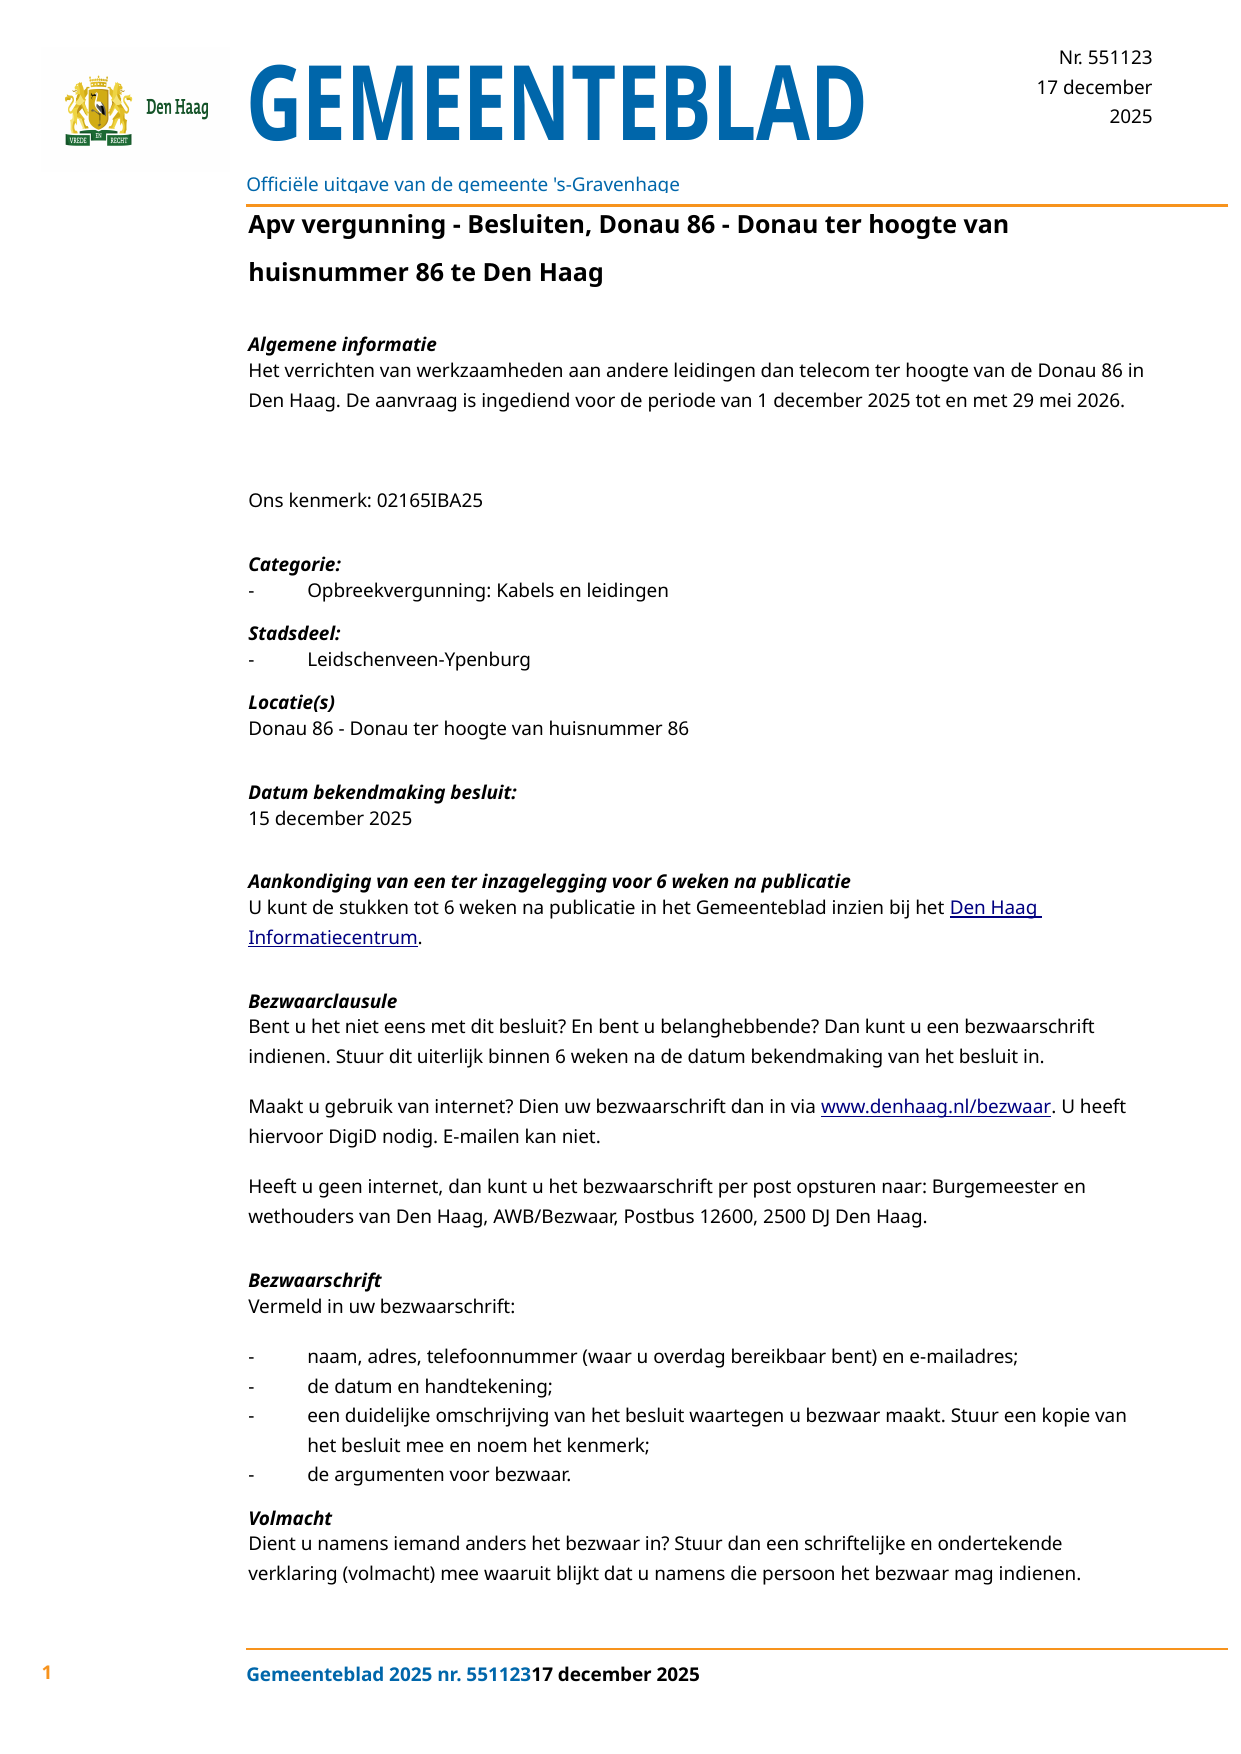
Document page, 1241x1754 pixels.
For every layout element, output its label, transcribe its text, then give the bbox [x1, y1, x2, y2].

picture [41, 47, 231, 172]
text Bezwaarclausule [248, 988, 1152, 1014]
text Categorie: [248, 552, 1152, 577]
text Donau 86 - Donau ter hoogte van huisnummer 86 [248, 715, 1152, 741]
text Dient u namens iemand anders het bezwaar in? Stuur dan een schriftelijke en ondertekende verklaring (volmacht) mee waaruit blijkt dat u namens die persoon het bezwaar mag indienen. [248, 1531, 1152, 1586]
text Aankondiging van een ter inzagelegging voor 6 weken na publicatie [248, 869, 1152, 894]
text Heeft u geen internet, dan kunt u het bezwaarschrift per post opsturen naar: Burgemeester en wethouders van Den Haag, AWB/Bezwaar, Postbus 12600, 2500 DJ Den Haag. [248, 1174, 1152, 1229]
list Leidschenveen-Ypenburg [248, 646, 1152, 672]
text Locatie(s) [248, 689, 1152, 715]
text Algemene informatie [248, 331, 1152, 357]
list de datum en handtekening; [248, 1373, 1152, 1399]
text Apv vergunning - Besluiten, Donau 86 - Donau ter hoogte van huisnummer 86 te Den Haag [248, 207, 1152, 288]
list Opbreekvergunning: Kabels en leidingen [248, 577, 1152, 603]
text Bezwaarschrift [248, 1267, 1152, 1293]
text U kunt de stukken tot 6 weken na publicatie in het Gemeenteblad inzien bij het Den Haag Informatiecentrum. [248, 894, 1152, 950]
text Stadsdeel: [248, 620, 1152, 646]
text Bent u het niet eens met dit besluit? En bent u belanghebbende? Dan kunt u een bezwaarschrift indienen. Stuur dit uiterlijk binnen 6 weken na de datum bekendmaking van het besluit in. [248, 1014, 1152, 1069]
text Volmacht [248, 1505, 1152, 1531]
list naam, adres, telefoonnummer (waar u overdag bereikbaar bent) en e-mailadres; [248, 1343, 1152, 1369]
text Het verrichten van werkzaamheden aan andere leidingen dan telecom ter hoogte van de Donau 86 in Den Haag. De aanvraag is ingediend voor de periode van 1 december 2025 tot en met 29 mei 2026. [248, 357, 1152, 412]
text Vermeld in uw bezwaarschrift: [248, 1293, 1152, 1319]
text Datum bekendmaking besluit: [248, 779, 1152, 805]
list de argumenten voor bezwaar. [248, 1462, 1152, 1487]
text Maakt u gebruik van internet? Dien uw bezwaarschrift dan in via www.denhaag.nl/bezwaar. U heeft hiervoor DigiD nodig. E-mailen kan niet. [248, 1094, 1152, 1149]
list een duidelijke omschrijving van het besluit waartegen u bezwaar maakt. Stuur een kopie van het besluit mee en noem het kenmerk; [248, 1402, 1152, 1458]
text 15 december 2025 [248, 805, 1152, 830]
text Ons kenmerk: 02165IBA25 [248, 488, 1152, 513]
